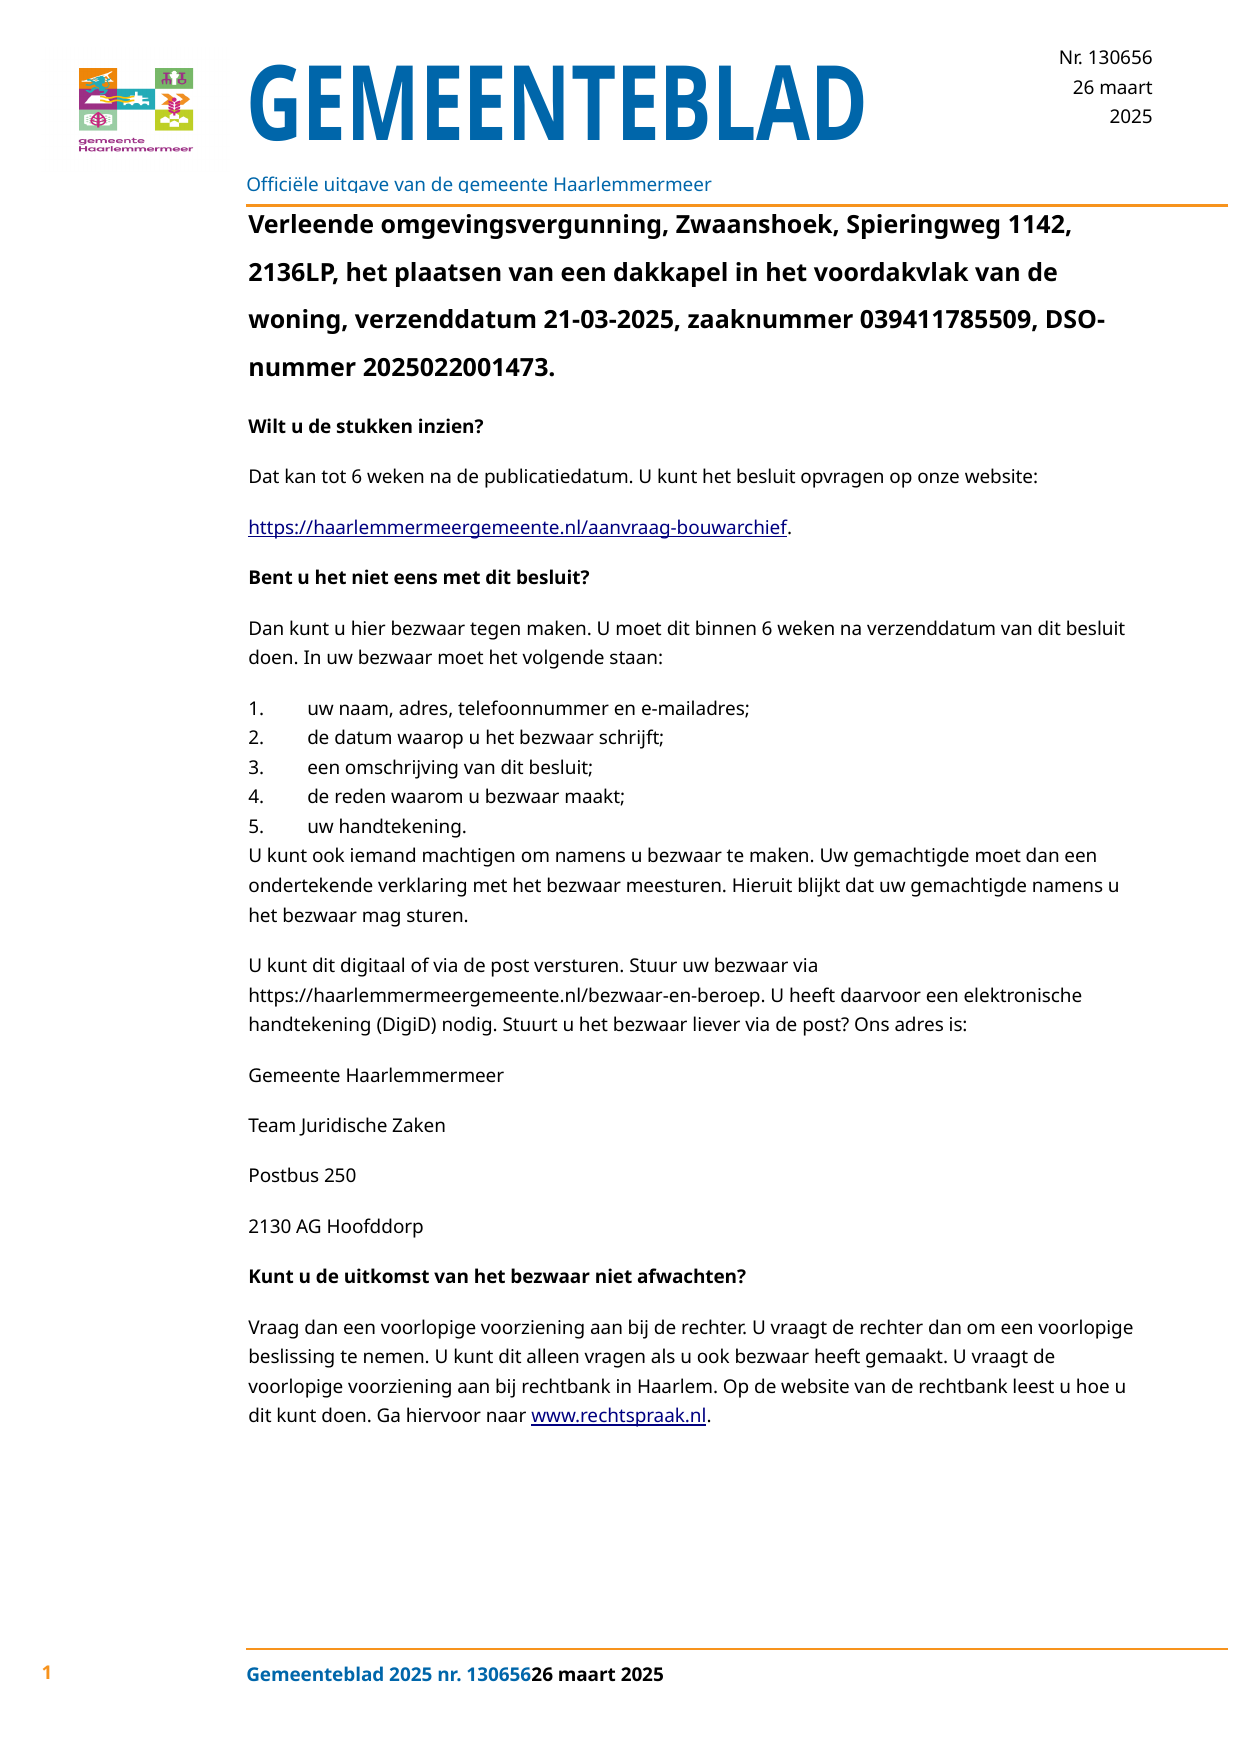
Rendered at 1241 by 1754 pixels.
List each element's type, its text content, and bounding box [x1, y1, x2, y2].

text Vraag dan een voorlopige voorziening aan bij de rechter. U vraagt de rechter dan om een voorlopige beslissing te nemen. U kunt dit alleen vragen als u ook bezwaar heeft gemaakt. U vraagt de voorlopige voorziening aan bij rechtbank in Haarlem. Op de website van de rechtbank leest u hoe u dit kunt doen. Ga hiervoor naar www.rechtspraak.nl. [248, 1314, 1152, 1428]
text Dat kan tot 6 weken na de publicatiedatum. U kunt het besluit opvragen op onze website: [248, 463, 1152, 489]
text Wilt u de stukken inzien? [248, 413, 1152, 439]
text Bent u het niet eens met dit besluit? [248, 564, 1152, 590]
list een omschrijving van dit besluit; [248, 754, 1152, 780]
list uw naam, adres, telefoonnummer en e-mailadres; [248, 695, 1152, 721]
text Team Juridische Zaken [248, 1112, 1152, 1138]
list uw handtekening. [248, 813, 1152, 839]
text Dan kunt u hier bezwaar tegen maken. U moet dit binnen 6 weken na verzenddatum van dit besluit doen. In uw bezwaar moet het volgende staan: [248, 615, 1152, 670]
text U kunt ook iemand machtigen om namens u bezwaar te maken. Uw gemachtigde moet dan een ondertekende verklaring met het bezwaar meesturen. Hieruit blijkt dat uw gemachtigde namens u het bezwaar mag sturen. [248, 843, 1152, 928]
list de datum waarop u het bezwaar schrijft; [248, 724, 1152, 750]
text https://haarlemmermeergemeente.nl/aanvraag-bouwarchief. [248, 514, 1152, 540]
text Verleende omgevingsvergunning, Zwaanshoek, Spieringweg 1142, 2136LP, het plaatsen van een dakkapel in het voordakvlak van de woning, verzenddatum 21-03-2025, zaaknummer 039411785509, DSO-nummer 2025022001473. [248, 207, 1152, 384]
text 2130 AG Hoofddorp [248, 1213, 1152, 1239]
text Gemeente Haarlemmermeer [248, 1062, 1152, 1088]
text Postbus 250 [248, 1163, 1152, 1188]
text U kunt dit digitaal of via de post versturen. Stuur uw bezwaar via https://haarlemmermeergemeente.nl/bezwaar-en-beroep. U heeft daarvoor een elektronische handtekening (DigiD) nodig. Stuurt u het bezwaar liever via de post? Ons adres is: [248, 952, 1152, 1037]
list de reden waarom u bezwaar maakt; [248, 783, 1152, 809]
picture [41, 47, 231, 172]
text Kunt u de uitkomst van het bezwaar niet afwachten? [248, 1263, 1152, 1289]
